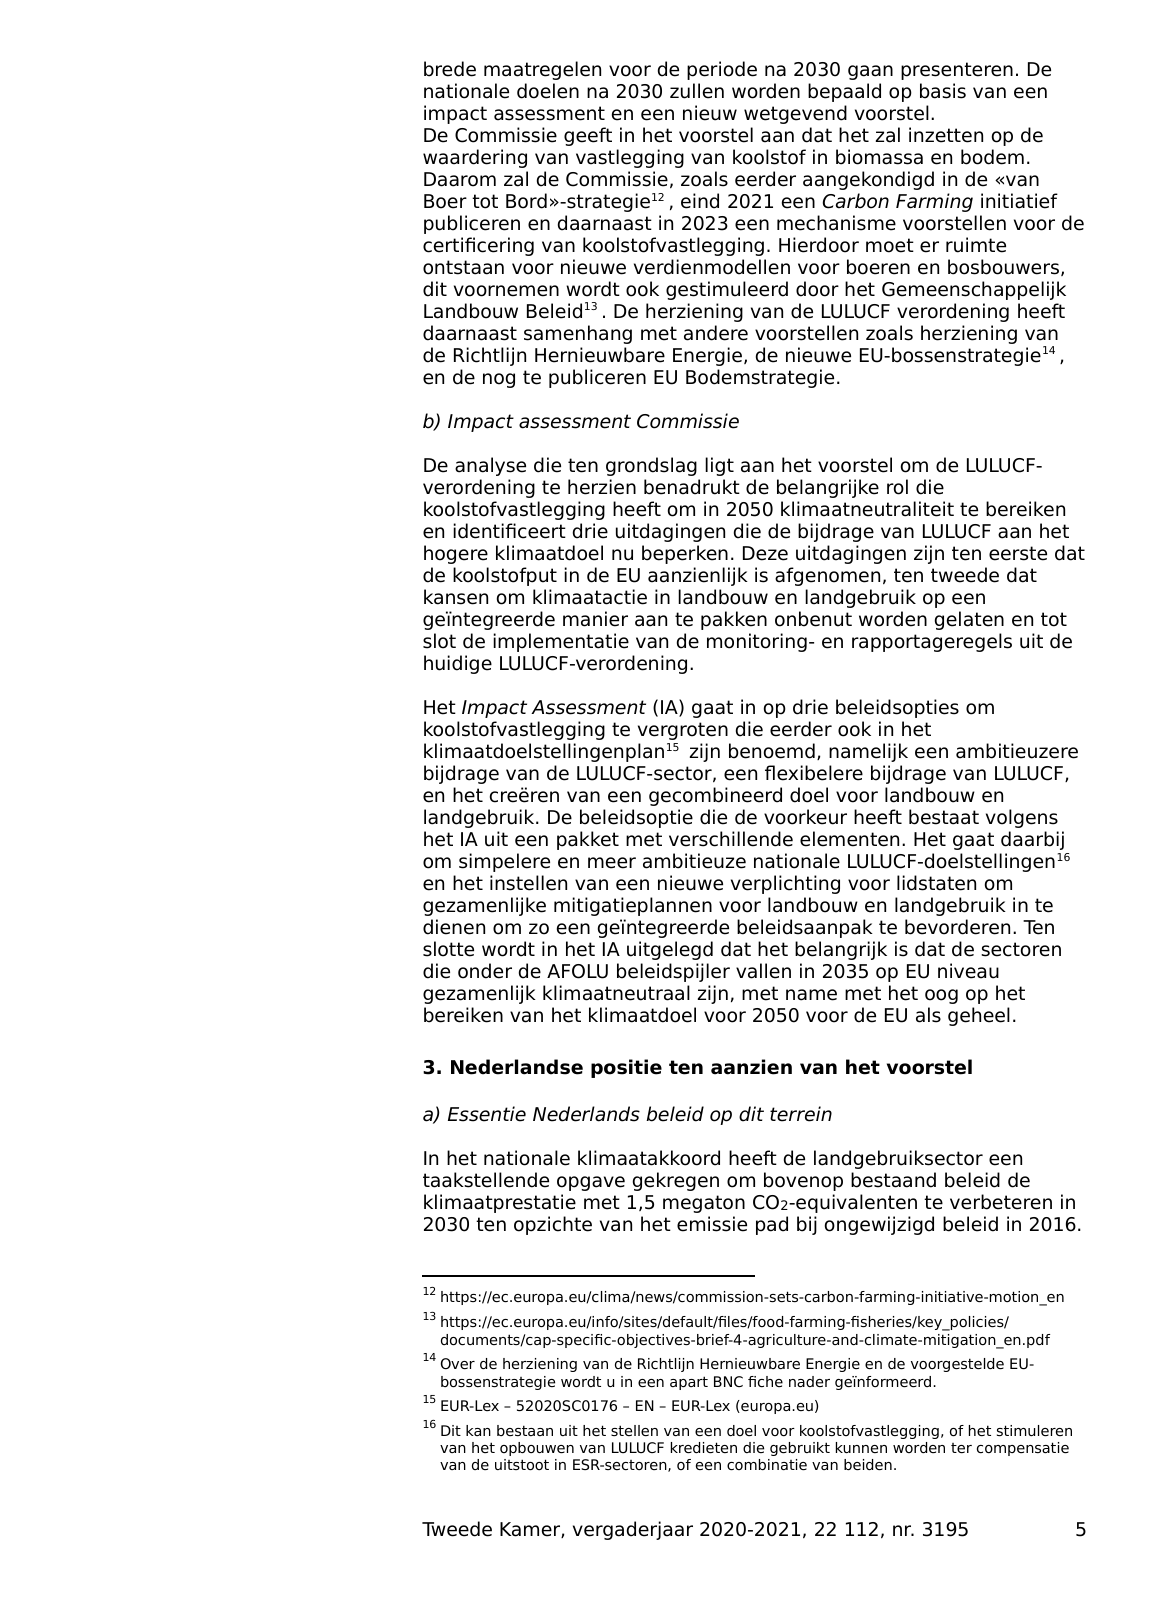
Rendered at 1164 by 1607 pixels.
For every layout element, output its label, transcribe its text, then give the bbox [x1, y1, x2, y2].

subtitle a) Essentie Nederlands beleid op dit terrein [422, 1104, 1087, 1126]
text https://ec.europa.eu/clima/news/commission-sets-carbon-farming-initiative-motion_en [422, 1285, 1087, 1307]
text De Commissie geeft in het voorstel aan dat het zal inzetten op de waardering van vastlegging van koolstof in biomassa en bodem. Daarom zal de Commissie, zoals eerder aangekondigd in de «van Boer tot Bord»-strategie, eind 2021 een Carbon Farming initiatief publiceren en daarnaast in 2023 een mechanisme voorstellen voor de certificering van koolstofvastlegging. Hierdoor moet er ruimte ontstaan voor nieuwe verdienmodellen voor boeren en bosbouwers, dit voornemen wordt ook gestimuleerd door het Gemeenschappelijk Landbouw Beleid. De herziening van de LULUCF verordening heeft daarnaast samenhang met andere voorstellen zoals herziening van de Richtlijn Hernieuwbare Energie, de nieuwe EU-bossenstrategie, en de nog te publiceren EU Bodemstrategie. [422, 125, 1087, 389]
subtitle 3. Nederlandse positie ten aanzien van het voorstel [422, 1057, 1087, 1079]
text EUR-Lex – 52020SC0176 – EN – EUR-Lex (europa.eu) [422, 1393, 1087, 1416]
text Het Impact Assessment (IA) gaat in op drie beleidsopties om koolstofvastlegging te vergroten die eerder ook in het klimaatdoelstellingenplan zijn benoemd, namelijk een ambitieuzere bijdrage van de LULUCF-sector, een flexibelere bijdrage van LULUCF, en het creëren van een gecombineerd doel voor landbouw en landgebruik. De beleidsoptie die de voorkeur heeft bestaat volgens het IA uit een pakket met verschillende elementen. Het gaat daarbij om simpelere en meer ambitieuze nationale LULUCF-doelstellingen en het instellen van een nieuwe verplichting voor lidstaten om gezamenlijke mitigatieplannen voor landbouw en landgebruik in te dienen om zo een geïntegreerde beleidsaanpak te bevorderen. Ten slotte wordt in het IA uitgelegd dat het belangrijk is dat de sectoren die onder de AFOLU beleidspijler vallen in 2035 op EU niveau gezamenlijk klimaatneutraal zijn, met name met het oog op het bereiken van het klimaatdoel voor 2050 voor de EU als geheel. [422, 697, 1087, 1027]
text De analyse die ten grondslag ligt aan het voorstel om de LULUCF-verordening te herzien benadrukt de belangrijke rol die koolstofvastlegging heeft om in 2050 klimaatneutraliteit te bereiken en identificeert drie uitdagingen die de bijdrage van LULUCF aan het hogere klimaatdoel nu beperken. Deze uitdagingen zijn ten eerste dat de koolstofput in de EU aanzienlijk is afgenomen, ten tweede dat kansen om klimaatactie in landbouw en landgebruik op een geïntegreerde manier aan te pakken onbenut worden gelaten en tot slot de implementatie van de monitoring- en rapportageregels uit de huidige LULUCF-verordening. [422, 455, 1087, 675]
text brede maatregelen voor de periode na 2030 gaan presenteren. De nationale doelen na 2030 zullen worden bepaald op basis van een impact assessment en een nieuw wetgevend voorstel. [422, 59, 1087, 125]
text Over de herziening van de Richtlijn Hernieuwbare Energie en de voorgestelde EU-bossenstrategie wordt u in een apart BNC fiche nader geïnformeerd. [422, 1352, 1087, 1391]
subtitle b) Impact assessment Commissie [422, 411, 1087, 433]
text https://ec.europa.eu/info/sites/default/files/food-farming-fisheries/key_policies/documents/cap-specific-objectives-brief-4-agriculture-and-climate-mitigation_en.pdf [422, 1310, 1087, 1349]
text Dit kan bestaan uit het stellen van een doel voor koolstofvastlegging, of het stimuleren van het opbouwen van LULUCF kredieten die gebruikt kunnen worden ter compensatie van de uitstoot in ESR-sectoren, of een combinatie van beiden. [422, 1418, 1087, 1474]
text In het nationale klimaatakkoord heeft de landgebruiksector een taakstellende opgave gekregen om bovenop bestaand beleid de klimaatprestatie met 1,5 megaton CO2-equivalenten te verbeteren in 2030 ten opzichte van het emissie pad bij ongewijzigd beleid in 2016. [422, 1148, 1087, 1236]
